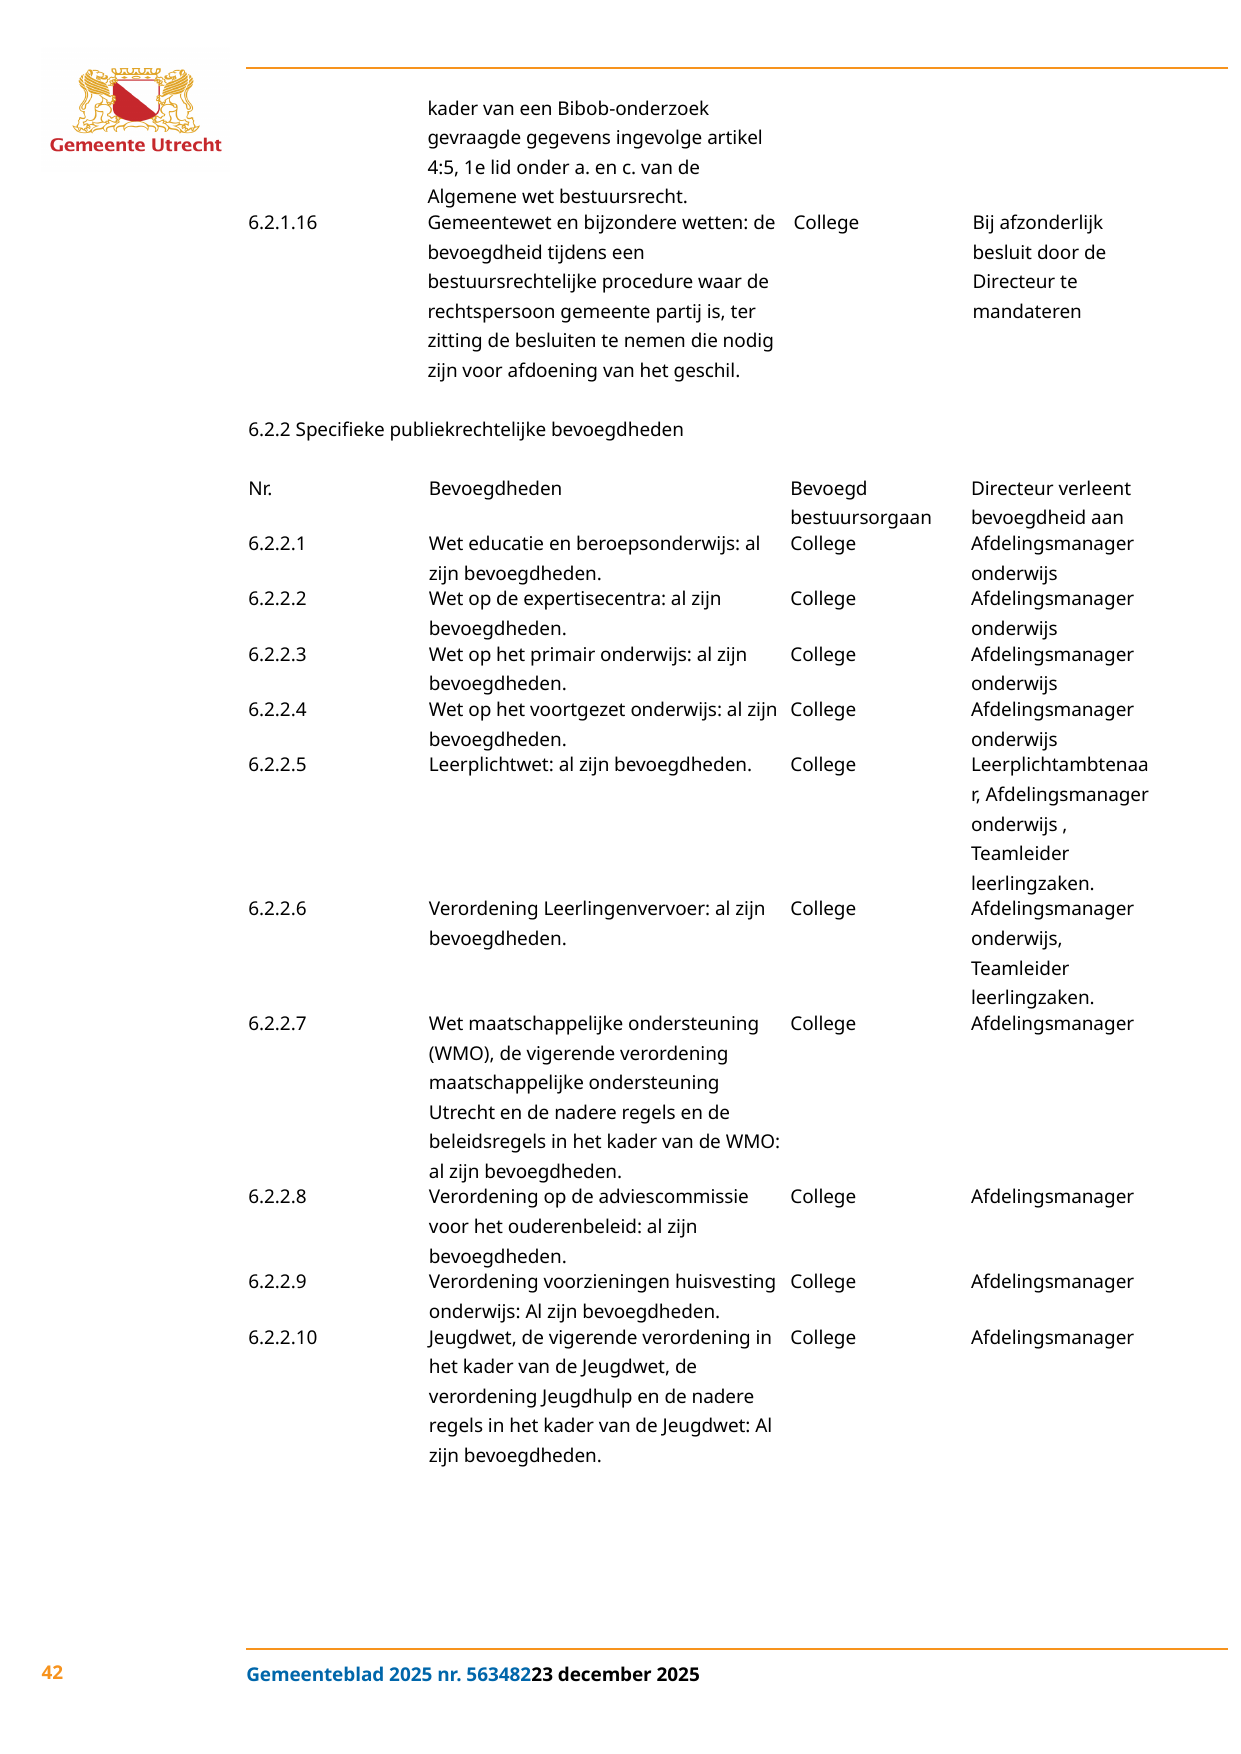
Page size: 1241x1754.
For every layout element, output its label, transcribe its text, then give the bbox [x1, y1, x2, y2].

table_cell Wet maatschappelijke ondersteuning (WMO), de vigerende verordening maatschappelijke ondersteuning Utrecht en de nadere regels en de beleidsregels in het kader van de WMO: al zijn bevoegdheden. [429, 1010, 790, 1184]
table_cell 6.2.1.16 [248, 209, 427, 383]
table_cell Afdelingsmanager onderwijs [971, 696, 1152, 752]
table_cell College [790, 696, 971, 752]
table_cell 6.2.2.9 [248, 1269, 429, 1324]
table_cell College [790, 1184, 971, 1269]
table_header Bevoegd bestuursorgaan [790, 475, 971, 530]
table_cell College [793, 209, 972, 383]
table_cell 6.2.2.5 [248, 752, 429, 896]
table_cell Verordening Leerlingenvervoer: al zijn bevoegdheden. [429, 896, 790, 1010]
table_cell Verordening voorzieningen huisvesting onderwijs: Al zijn bevoegdheden. [429, 1269, 790, 1324]
table_cell Afdelingsmanager [971, 1269, 1152, 1324]
table_cell Leerplichtambtenaar, Afdelingsmanager onderwijs , Teamleider leerlingzaken. [971, 752, 1152, 896]
table_cell College [790, 752, 971, 896]
table_header Directeur verleent bevoegdheid aan [971, 475, 1152, 530]
table_cell 6.2.2.2 [248, 586, 429, 641]
table_cell College [790, 586, 971, 641]
table_cell Wet educatie en beroepsonderwijs: al zijn bevoegdheden. [429, 530, 790, 586]
table_cell [973, 95, 1152, 209]
table_cell 6.2.2.7 [248, 1010, 429, 1184]
table_cell College [790, 1010, 971, 1184]
table_cell Wet op het primair onderwijs: al zijn bevoegdheden. [429, 641, 790, 696]
table_cell Afdelingsmanager [971, 1184, 1152, 1269]
text 6.2.2 Specifieke publiekrechtelijke bevoegdheden [248, 416, 1152, 441]
table_cell Afdelingsmanager onderwijs, Teamleider leerlingzaken. [971, 896, 1152, 1010]
table_cell College [790, 530, 971, 586]
table_cell Afdelingsmanager [971, 1324, 1152, 1468]
table_cell College [790, 641, 971, 696]
table_cell Bij afzonderlijk besluit door de Directeur te mandateren [973, 209, 1152, 383]
table_cell 6.2.2.4 [248, 696, 429, 752]
table_cell College [790, 1324, 971, 1468]
table_cell Afdelingsmanager onderwijs [971, 586, 1152, 641]
table_cell 6.2.2.10 [248, 1324, 429, 1468]
table_cell Wet op de expertisecentra: al zijn bevoegdheden. [429, 586, 790, 641]
table_header Bevoegdheden [429, 475, 790, 530]
table_cell Afdelingsmanager onderwijs [971, 641, 1152, 696]
table_cell 6.2.2.3 [248, 641, 429, 696]
table_cell Gemeentewet en bijzondere wetten: de bevoegdheid tijdens een bestuursrechtelijke procedure waar de rechtspersoon gemeente partij is, ter zitting de besluiten te nemen die nodig zijn voor afdoening van het geschil. [427, 209, 793, 383]
table_cell Verordening op de adviescommissie voor het ouderenbeleid: al zijn bevoegdheden. [429, 1184, 790, 1269]
table_cell Jeugdwet, de vigerende verordening in het kader van de Jeugdwet, de verordening Jeugdhulp en de nadere regels in het kader van de Jeugdwet: Al zijn bevoegdheden. [429, 1324, 790, 1468]
table_cell Leerplichtwet: al zijn bevoegdheden. [429, 752, 790, 896]
table_cell Wet op het voortgezet onderwijs: al zijn bevoegdheden. [429, 696, 790, 752]
table_cell 6.2.2.1 [248, 530, 429, 586]
table_cell 6.2.2.6 [248, 896, 429, 1010]
table_cell College [790, 896, 971, 1010]
table_cell [248, 95, 427, 209]
table_cell College [790, 1269, 971, 1324]
table_cell 6.2.2.8 [248, 1184, 429, 1269]
table_cell Afdelingsmanager onderwijs [971, 530, 1152, 586]
table_cell kader van een Bibob-onderzoek gevraagde gegevens ingevolge artikel 4:5, 1e lid onder a. en c. van de Algemene wet bestuursrecht. [427, 95, 793, 209]
table_cell Afdelingsmanager [971, 1010, 1152, 1184]
table_header Nr. [248, 475, 429, 530]
picture [41, 47, 231, 172]
table_cell [793, 95, 972, 209]
